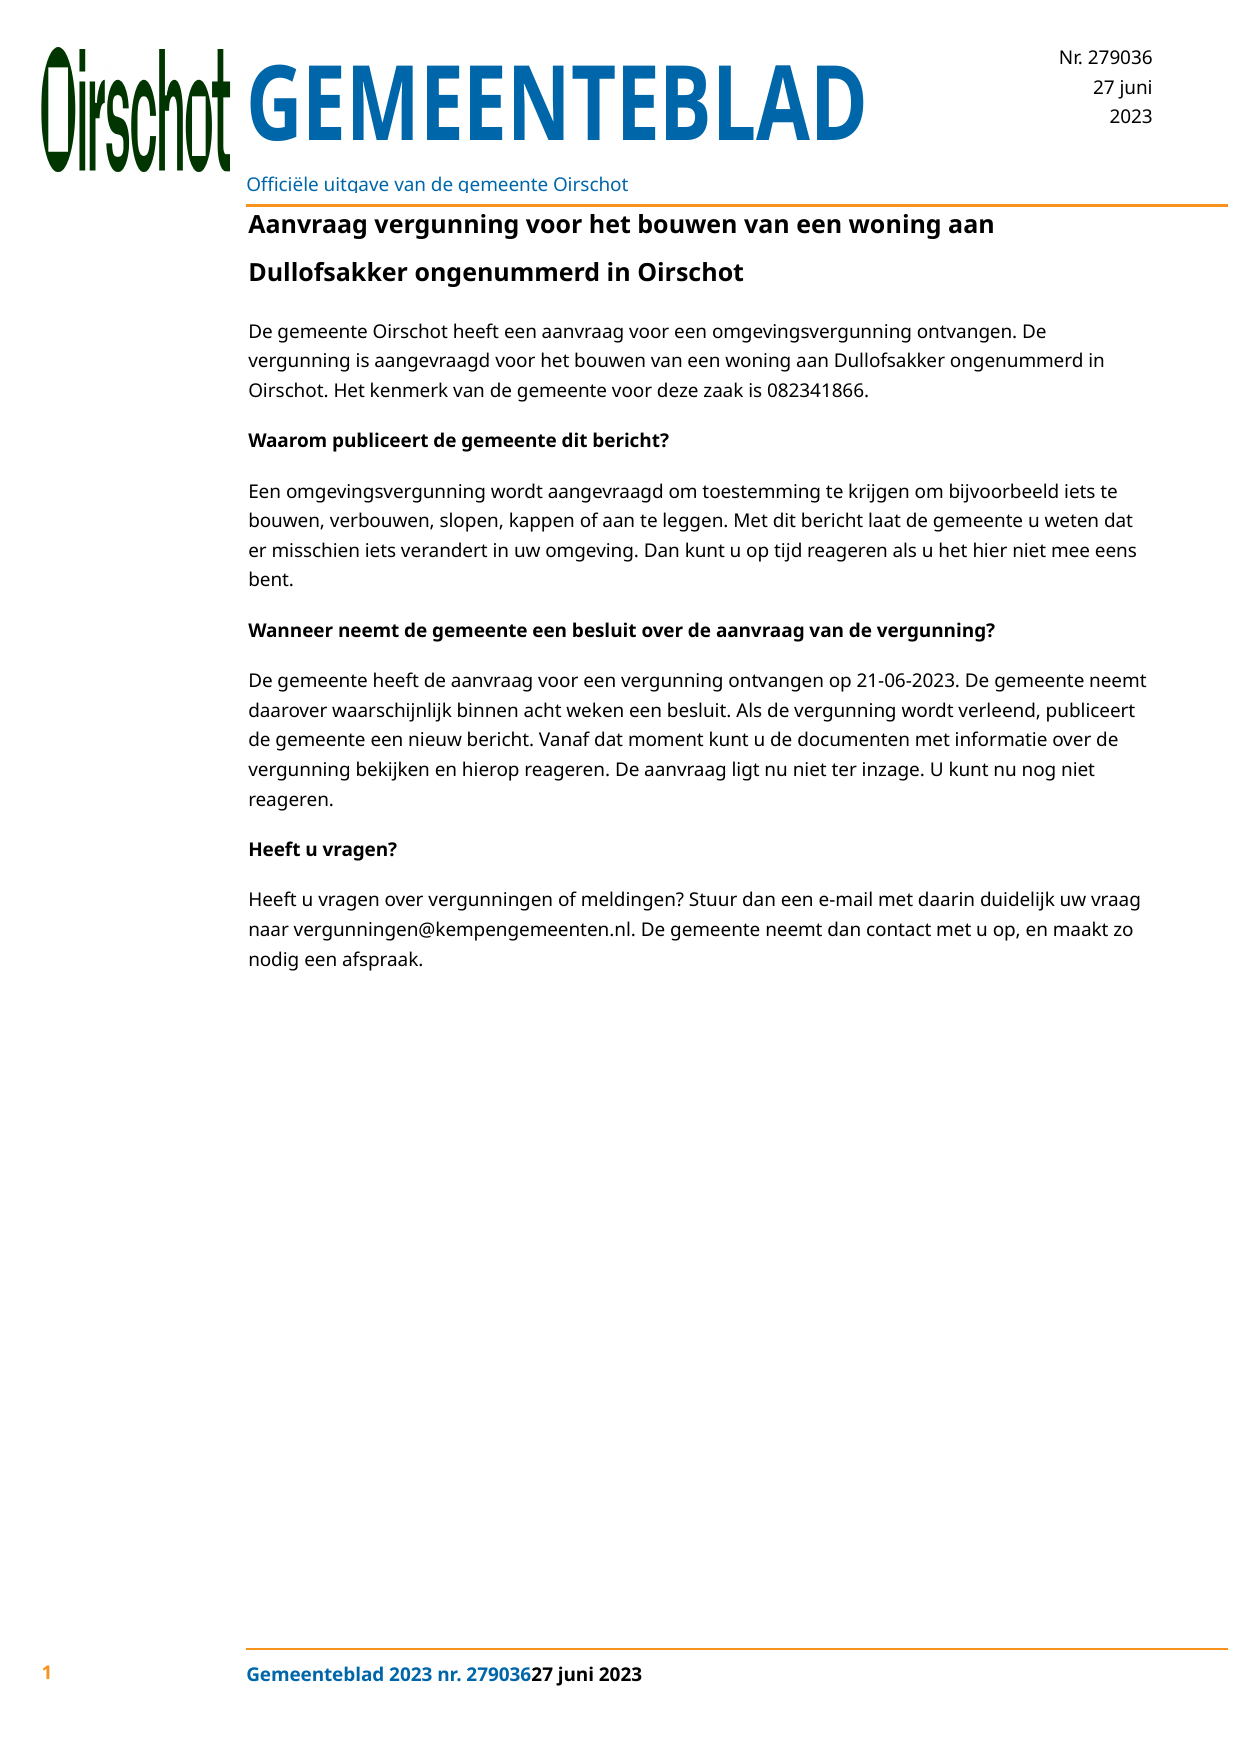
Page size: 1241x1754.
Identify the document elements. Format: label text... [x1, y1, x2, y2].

text Heeft u vragen over vergunningen of meldingen? Stuur dan een e-mail met daarin duidelijk uw vraag naar vergunningen@kempengemeenten.nl. De gemeente neemt dan contact met u op, en maakt zo nodig een afspraak. [248, 887, 1152, 972]
text De gemeente Oirschot heeft een aanvraag voor een omgevingsvergunning ontvangen. De vergunning is aangevraagd voor het bouwen van een woning aan Dullofsakker ongenummerd in Oirschot. Het kenmerk van de gemeente voor deze zaak is 082341866. [248, 318, 1152, 403]
text Waarom publiceert de gemeente dit bericht? [248, 427, 1152, 453]
text De gemeente heeft de aanvraag voor een vergunning ontvangen op 21-06-2023. De gemeente neemt daarover waarschijnlijk binnen acht weken een besluit. Als de vergunning wordt verleend, publiceert de gemeente een nieuw bericht. Vanaf dat moment kunt u de documenten met informatie over de vergunning bekijken en hierop reageren. De aanvraag ligt nu niet ter inzage. U kunt nu nog niet reageren. [248, 667, 1152, 812]
text Een omgevingsvergunning wordt aangevraagd om toestemming te krijgen om bijvoorbeeld iets te bouwen, verbouwen, slopen, kappen of aan te leggen. Met dit bericht laat de gemeente u weten dat er misschien iets verandert in uw omgeving. Dan kunt u op tijd reageren als u het hier niet mee eens bent. [248, 478, 1152, 592]
text Wanneer neemt de gemeente een besluit over de aanvraag van de vergunning? [248, 617, 1152, 643]
text Heeft u vragen? [248, 836, 1152, 862]
text Aanvraag vergunning voor het bouwen van een woning aan Dullofsakker ongenummerd in Oirschot [248, 207, 1152, 288]
picture [41, 47, 231, 172]
